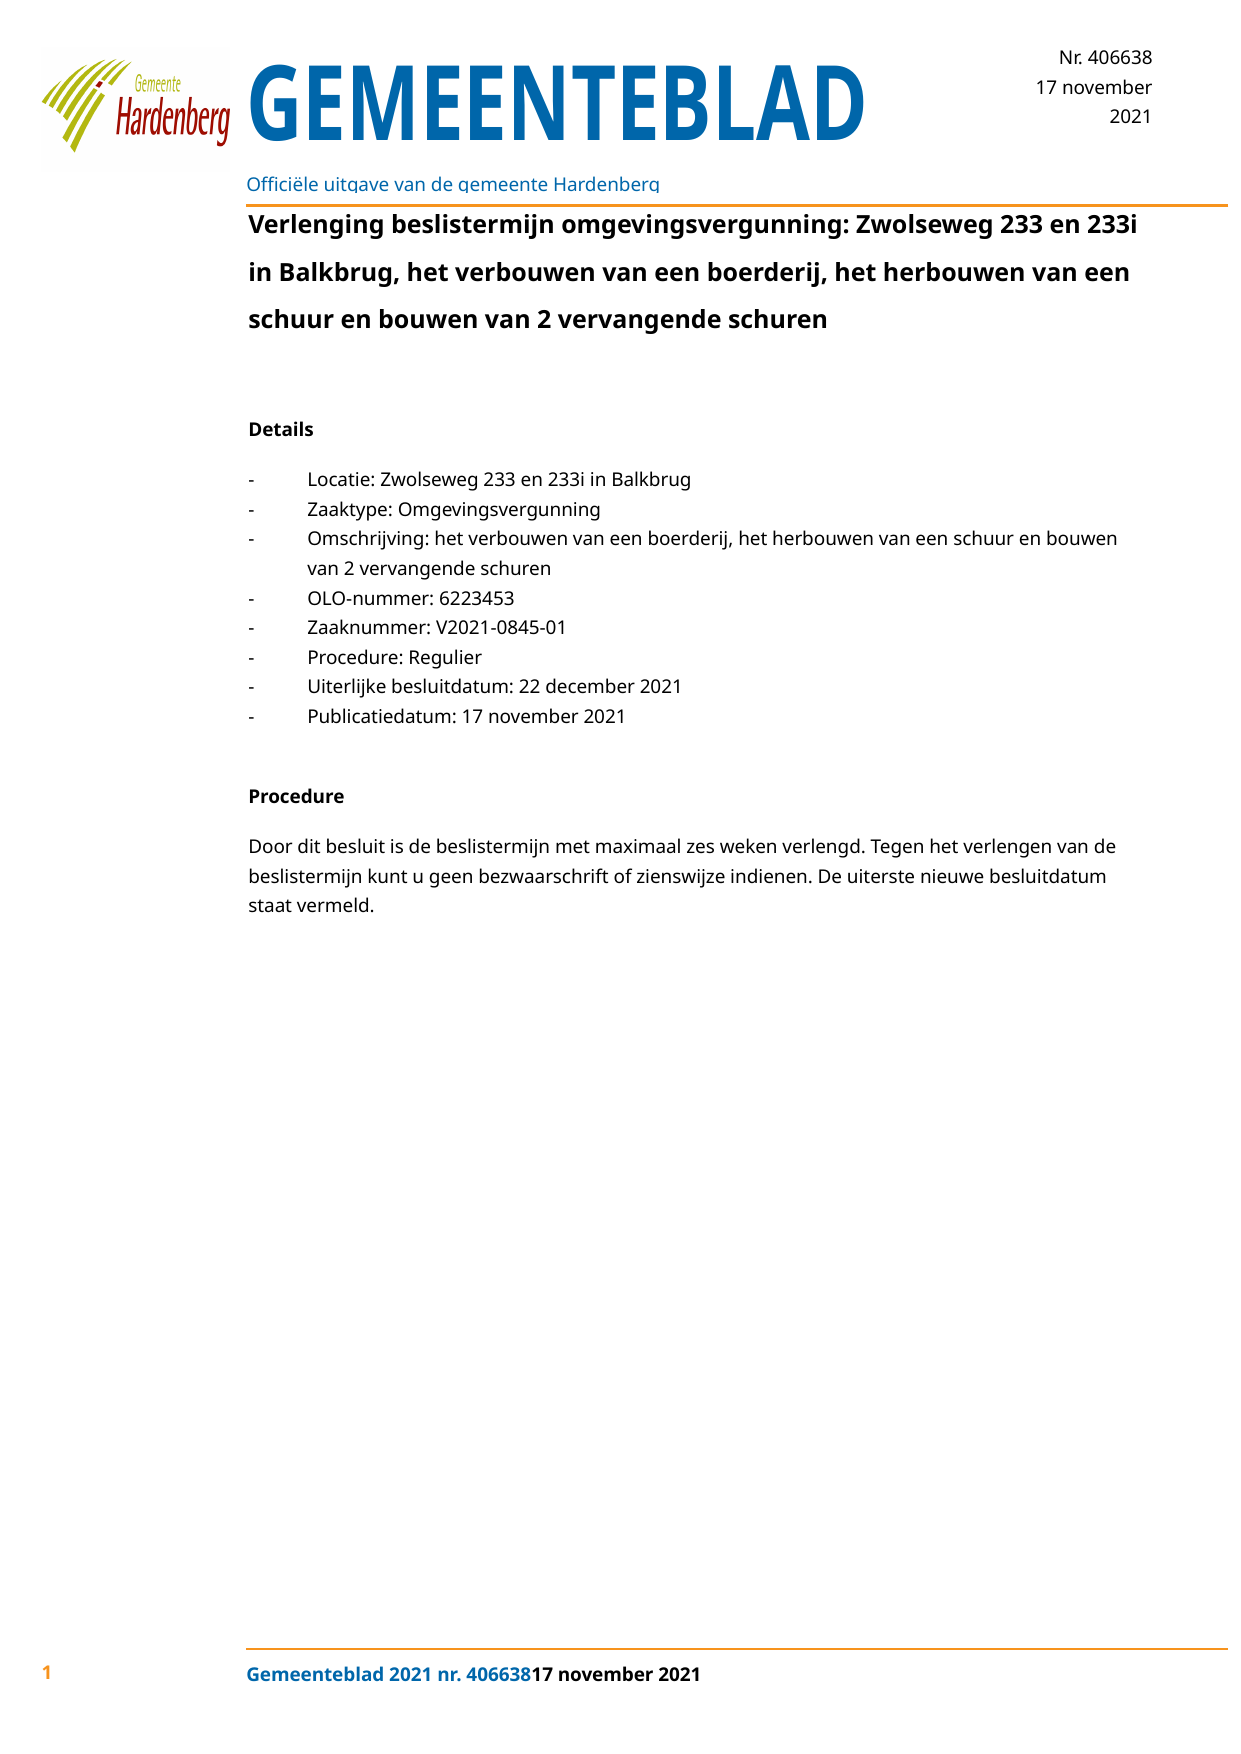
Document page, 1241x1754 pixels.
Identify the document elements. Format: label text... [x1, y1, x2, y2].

list OLO-nummer: 6223453 [248, 585, 1152, 610]
picture [41, 47, 231, 172]
list Publicatiedatum: 17 november 2021 [248, 703, 1152, 729]
text Procedure [248, 783, 1152, 809]
text Door dit besluit is de beslistermijn met maximaal zes weken verlengd. Tegen het verlengen van de beslistermijn kunt u geen bezwaarschrift of zienswijze indienen. De uiterste nieuwe besluitdatum staat vermeld. [248, 833, 1152, 918]
text Details [248, 416, 1152, 442]
list Procedure: Regulier [248, 644, 1152, 669]
list Locatie: Zwolseweg 233 en 233i in Balkbrug [248, 466, 1152, 492]
text Verlenging beslistermijn omgevingsvergunning: Zwolseweg 233 en 233i in Balkbrug, het verbouwen van een boerderij, het herbouwen van een schuur en bouwen van 2 vervangende schuren [248, 207, 1152, 336]
list Omschrijving: het verbouwen van een boerderij, het herbouwen van een schuur en bouwen van 2 vervangende schuren [248, 526, 1152, 581]
list Zaaktype: Omgevingsvergunning [248, 496, 1152, 522]
list Zaaknummer: V2021-0845-01 [248, 614, 1152, 640]
list Uiterlijke besluitdatum: 22 december 2021 [248, 673, 1152, 699]
